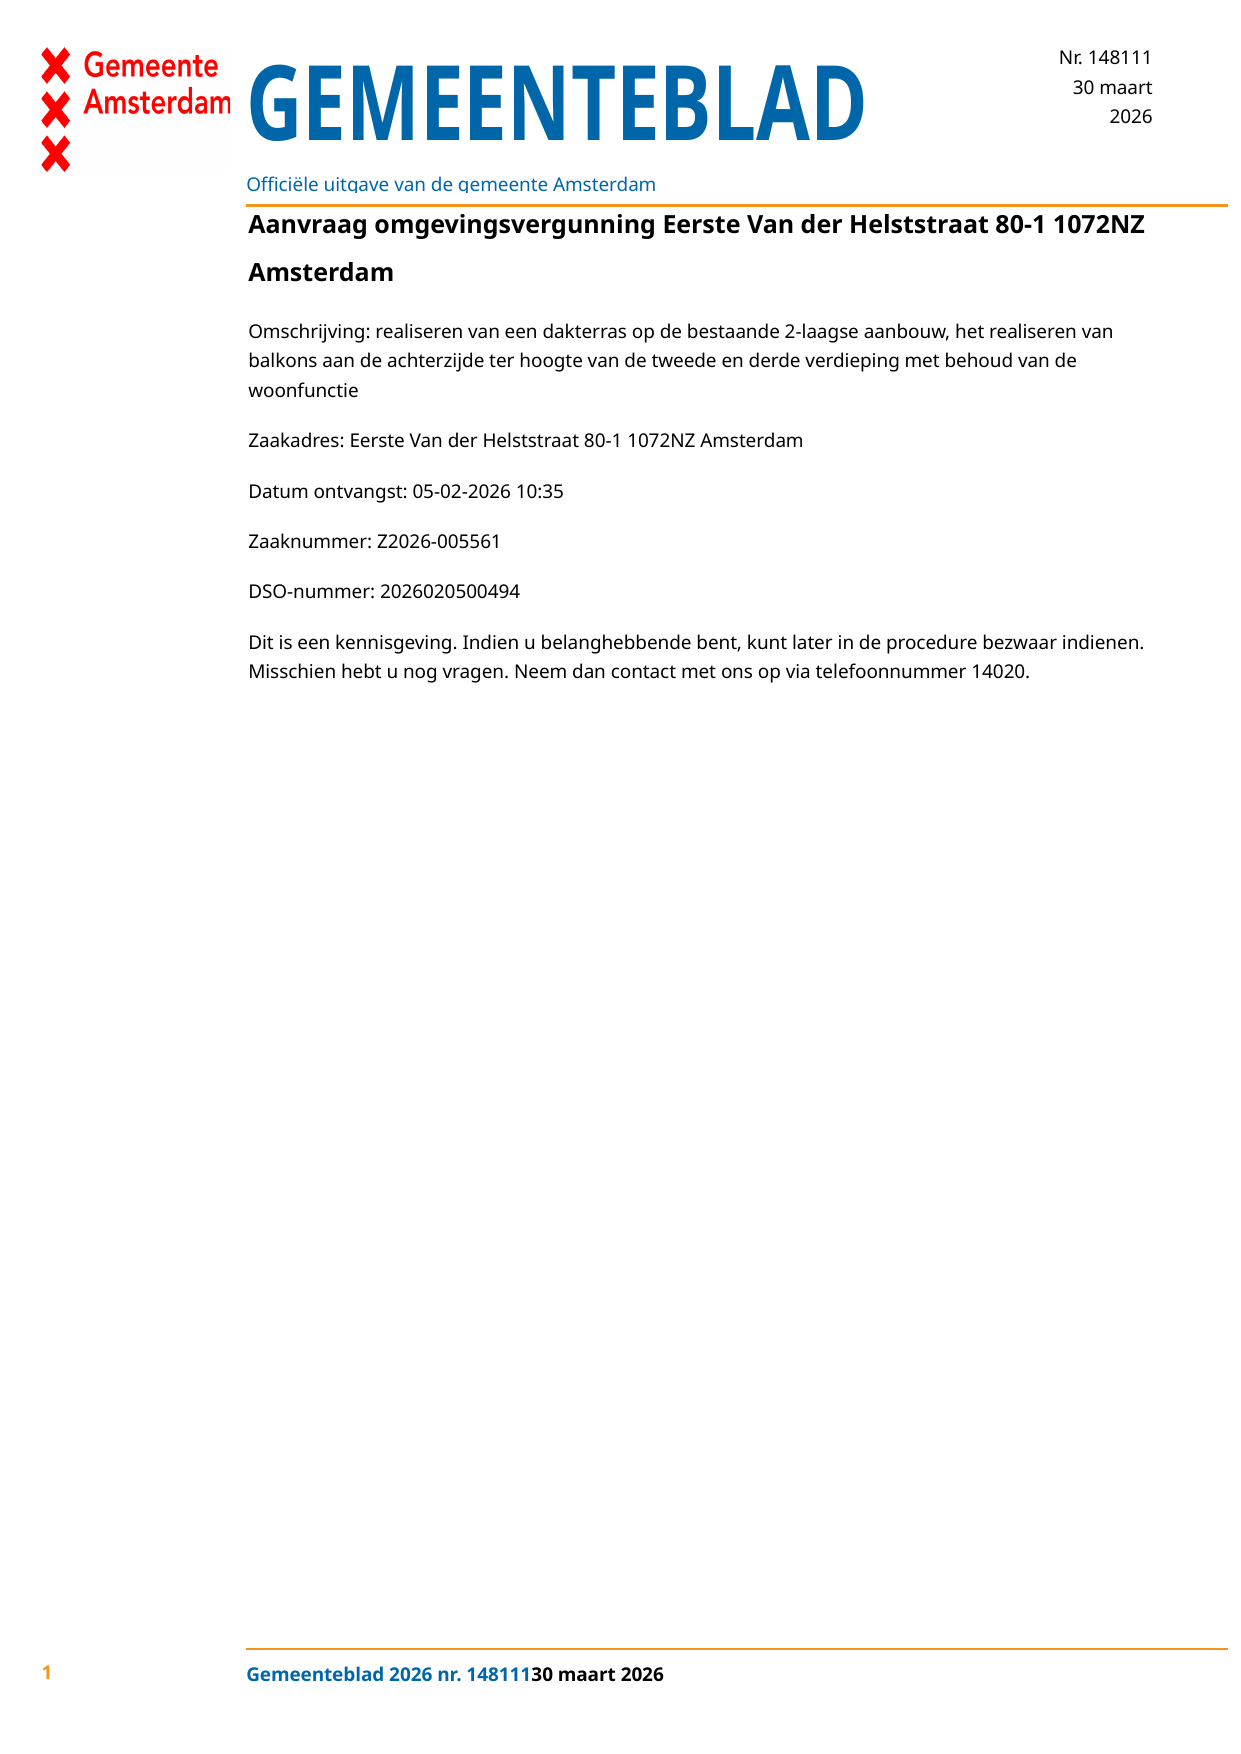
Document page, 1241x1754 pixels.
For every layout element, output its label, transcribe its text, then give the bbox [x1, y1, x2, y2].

text Zaakadres: Eerste Van der Helststraat 80-1 1072NZ Amsterdam [248, 427, 1152, 453]
picture [41, 47, 231, 172]
text DSO-nummer: 2026020500494 [248, 579, 1152, 604]
text Omschrijving: realiseren van een dakterras op de bestaande 2-laagse aanbouw, het realiseren van balkons aan de achterzijde ter hoogte van de tweede en derde verdieping met behoud van de woonfunctie [248, 318, 1152, 403]
text Dit is een kennisgeving. Indien u belanghebbende bent, kunt later in de procedure bezwaar indienen. Misschien hebt u nog vragen. Neem dan contact met ons op via telefoonnummer 14020. [248, 629, 1152, 684]
text Datum ontvangst: 05-02-2026 10:35 [248, 478, 1152, 504]
text Aanvraag omgevingsvergunning Eerste Van der Helststraat 80-1 1072NZ Amsterdam [248, 207, 1152, 288]
text Zaaknummer: Z2026-005561 [248, 528, 1152, 554]
